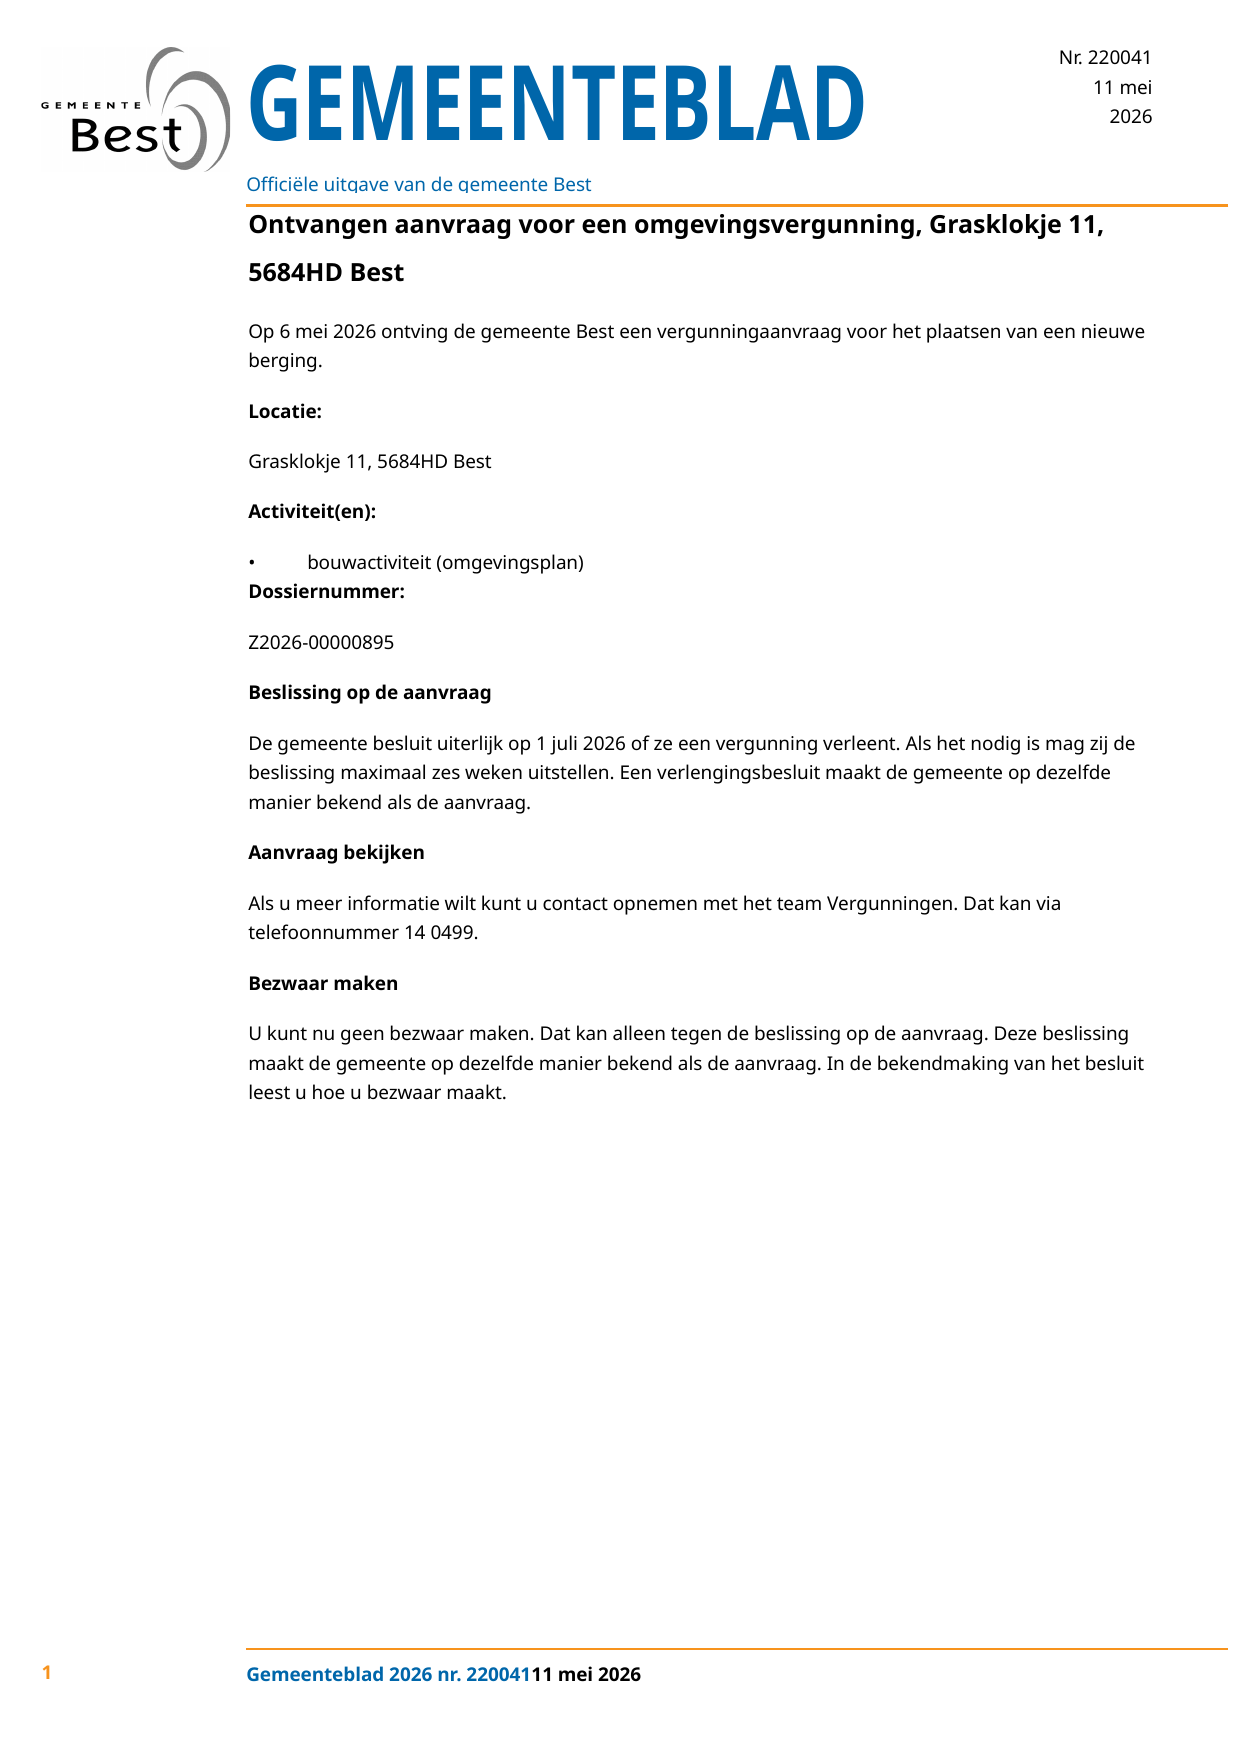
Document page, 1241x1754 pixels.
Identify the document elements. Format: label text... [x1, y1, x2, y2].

text Als u meer informatie wilt kunt u contact opnemen met het team Vergunningen. Dat kan via telefoonnummer 14 0499. [248, 890, 1152, 945]
text Bezwaar maken [248, 970, 1152, 996]
text Z2026-00000895 [248, 629, 1152, 655]
text Grasklokje 11, 5684HD Best [248, 448, 1152, 474]
text Aanvraag bekijken [248, 839, 1152, 865]
text Beslissing op de aanvraag [248, 679, 1152, 705]
text Locatie: [248, 398, 1152, 424]
text De gemeente besluit uiterlijk op 1 juli 2026 of ze een vergunning verleent. Als het nodig is mag zij de beslissing maximaal zes weken uitstellen. Een verlengingsbesluit maakt de gemeente op dezelfde manier bekend als de aanvraag. [248, 730, 1152, 815]
list bouwactiviteit (omgevingsplan) [248, 549, 1152, 575]
text Activiteit(en): [248, 499, 1152, 524]
text Ontvangen aanvraag voor een omgevingsvergunning, Grasklokje 11, 5684HD Best [248, 207, 1152, 288]
text Op 6 mei 2026 ontving de gemeente Best een vergunningaanvraag voor het plaatsen van een nieuwe berging. [248, 318, 1152, 373]
picture [41, 47, 231, 172]
text U kunt nu geen bezwaar maken. Dat kan alleen tegen de beslissing op de aanvraag. Deze beslissing maakt de gemeente op dezelfde manier bekend als de aanvraag. In de bekendmaking van het besluit leest u hoe u bezwaar maakt. [248, 1020, 1152, 1105]
text Dossiernummer: [248, 579, 1152, 604]
